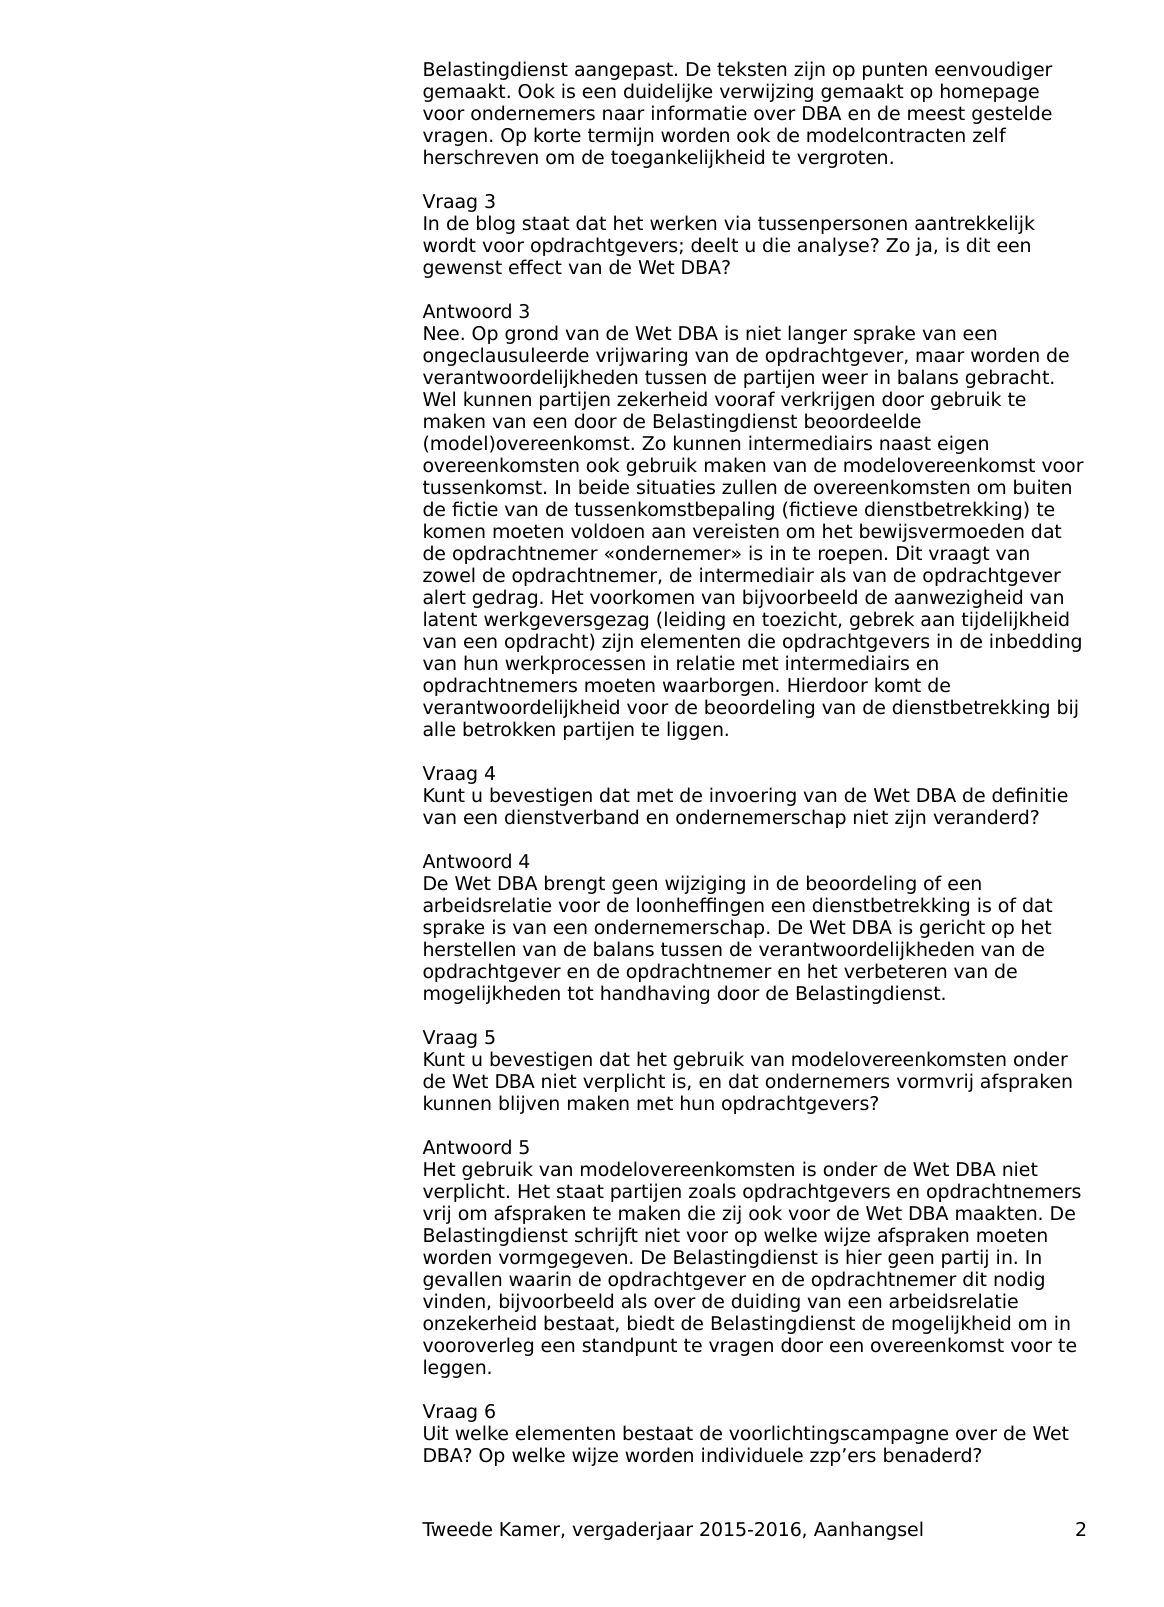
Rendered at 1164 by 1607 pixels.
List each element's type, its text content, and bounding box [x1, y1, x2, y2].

text Het gebruik van modelovereenkomsten is onder de Wet DBA niet verplicht. Het staat partijen zoals opdrachtgevers en opdrachtnemers vrij om afspraken te maken die zij ook voor de Wet DBA maakten. De Belastingdienst schrijft niet voor op welke wijze afspraken moeten worden vormgegeven. De Belastingdienst is hier geen partij in. In gevallen waarin de opdrachtgever en de opdrachtnemer dit nodig vinden, bijvoorbeeld als over de duiding van een arbeidsrelatie onzekerheid bestaat, biedt de Belastingdienst de mogelijkheid om in vooroverleg een standpunt te vragen door een overeenkomst voor te leggen. [422, 1159, 1087, 1379]
text Uit welke elementen bestaat de voorlichtingscampagne over de Wet DBA? Op welke wijze worden individuele zzp’ers benaderd? [422, 1423, 1087, 1467]
text Kunt u bevestigen dat met de invoering van de Wet DBA de definitie van een dienstverband en ondernemerschap niet zijn veranderd? [422, 785, 1087, 829]
text Vraag 3 [422, 191, 1087, 213]
text Antwoord 3 [422, 301, 1087, 323]
text Vraag 6 [422, 1401, 1087, 1423]
text Antwoord 5 [422, 1137, 1087, 1159]
text De Wet DBA brengt geen wijziging in de beoordeling of een arbeidsrelatie voor de loonheffingen een dienstbetrekking is of dat sprake is van een ondernemerschap. De Wet DBA is gericht op het herstellen van de balans tussen de verantwoordelijkheden van de opdrachtgever en de opdrachtnemer en het verbeteren van de mogelijkheden tot handhaving door de Belastingdienst. [422, 873, 1087, 1005]
text Vraag 4 [422, 763, 1087, 785]
text Antwoord 4 [422, 851, 1087, 873]
text Belastingdienst aangepast. De teksten zijn op punten eenvoudiger gemaakt. Ook is een duidelijke verwijzing gemaakt op homepage voor ondernemers naar informatie over DBA en de meest gestelde vragen. Op korte termijn worden ook de modelcontracten zelf herschreven om de toegankelijkheid te vergroten. [422, 59, 1087, 169]
text Nee. Op grond van de Wet DBA is niet langer sprake van een ongeclausuleerde vrijwaring van de opdrachtgever, maar worden de verantwoordelijkheden tussen de partijen weer in balans gebracht. Wel kunnen partijen zekerheid vooraf verkrijgen door gebruik te maken van een door de Belastingdienst beoordeelde (model)overeenkomst. Zo kunnen intermediairs naast eigen overeenkomsten ook gebruik maken van de modelovereenkomst voor tussenkomst. In beide situaties zullen de overeenkomsten om buiten de fictie van de tussenkomstbepaling (fictieve dienstbetrekking) te komen moeten voldoen aan vereisten om het bewijsvermoeden dat de opdrachtnemer «ondernemer» is in te roepen. Dit vraagt van zowel de opdrachtnemer, de intermediair als van de opdrachtgever alert gedrag. Het voorkomen van bijvoorbeeld de aanwezigheid van latent werkgeversgezag (leiding en toezicht, gebrek aan tijdelijkheid van een opdracht) zijn elementen die opdrachtgevers in de inbedding van hun werkprocessen in relatie met intermediairs en opdrachtnemers moeten waarborgen. Hierdoor komt de verantwoordelijkheid voor de beoordeling van de dienstbetrekking bij alle betrokken partijen te liggen. [422, 323, 1087, 741]
text Vraag 5 [422, 1027, 1087, 1049]
text Kunt u bevestigen dat het gebruik van modelovereenkomsten onder de Wet DBA niet verplicht is, en dat ondernemers vormvrij afspraken kunnen blijven maken met hun opdrachtgevers? [422, 1049, 1087, 1115]
text In de blog staat dat het werken via tussenpersonen aantrekkelijk wordt voor opdrachtgevers; deelt u die analyse? Zo ja, is dit een gewenst effect van de Wet DBA? [422, 213, 1087, 279]
